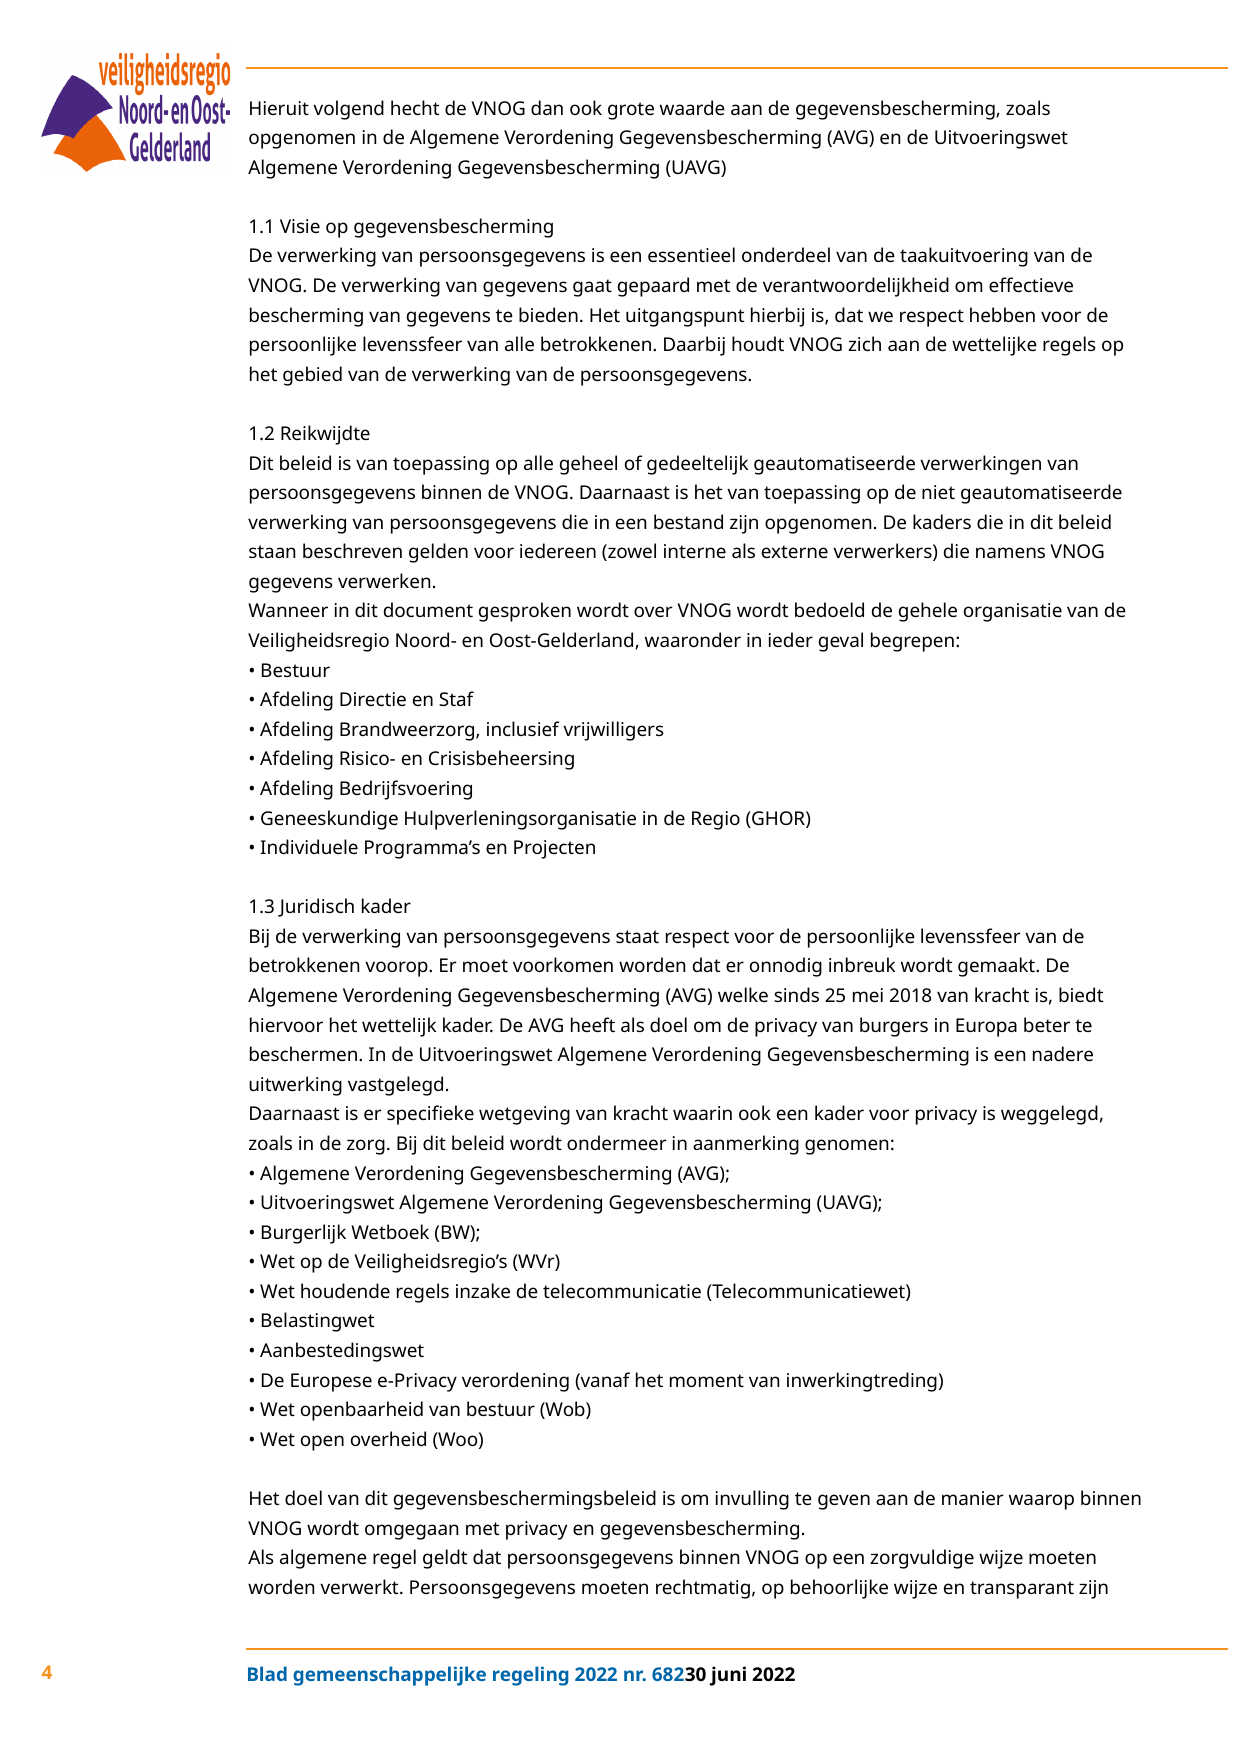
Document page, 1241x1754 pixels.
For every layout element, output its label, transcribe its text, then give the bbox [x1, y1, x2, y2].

text Als algemene regel geldt dat persoonsgegevens binnen VNOG op een zorgvuldige wijze moeten worden verwerkt. Persoonsgegevens moeten rechtmatig, op behoorlijke wijze en transparant zijn [248, 1544, 1152, 1600]
text • Aanbestedingswet [248, 1337, 1152, 1363]
text • Uitvoeringswet Algemene Verordening Gegevensbescherming (UAVG); [248, 1189, 1152, 1215]
text Hieruit volgend hecht de VNOG dan ook grote waarde aan de gegevensbescherming, zoals opgenomen in de Algemene Verordening Gegevensbescherming (AVG) en de Uitvoeringswet Algemene Verordening Gegevensbescherming (UAVG) [248, 95, 1152, 180]
text • Wet houdende regels inzake de telecommunicatie (Telecommunicatiewet) [248, 1278, 1152, 1304]
text Daarnaast is er specifieke wetgeving van kracht waarin ook een kader voor privacy is weggelegd, zoals in de zorg. Bij dit beleid wordt ondermeer in aanmerking genomen: [248, 1101, 1152, 1156]
text • Belastingwet [248, 1308, 1152, 1333]
picture [41, 47, 231, 172]
text Dit beleid is van toepassing op alle geheel of gedeeltelijk geautomatiseerde verwerkingen van persoonsgegevens binnen de VNOG. Daarnaast is het van toepassing op de niet geautomatiseerde verwerking van persoonsgegevens die in een bestand zijn opgenomen. De kaders die in dit beleid staan beschreven gelden voor iedereen (zowel interne als externe verwerkers) die namens VNOG gegevens verwerken. [248, 450, 1152, 594]
text • Wet op de Veiligheidsregio’s (WVr) [248, 1248, 1152, 1274]
text • Wet openbaarheid van bestuur (Wob) [248, 1396, 1152, 1422]
text • Wet open overheid (Woo) [248, 1426, 1152, 1452]
text • De Europese e-Privacy verordening (vanaf het moment van inwerkingtreding) [248, 1367, 1152, 1393]
text 1.3 Juridisch kader [248, 893, 1152, 919]
text Wanneer in dit document gesproken wordt over VNOG wordt bedoeld de gehele organisatie van de Veiligheidsregio Noord- en Oost-Gelderland, waaronder in ieder geval begrepen: [248, 598, 1152, 653]
text • Individuele Programma’s en Projecten [248, 834, 1152, 860]
text • Afdeling Bedrijfsvoering [248, 775, 1152, 801]
text • Bestuur [248, 657, 1152, 683]
text • Afdeling Risico- en Crisisbeheersing [248, 746, 1152, 771]
text • Geneeskundige Hulpverleningsorganisatie in de Regio (GHOR) [248, 805, 1152, 831]
text Het doel van dit gegevensbeschermingsbeleid is om invulling te geven aan de manier waarop binnen VNOG wordt omgegaan met privacy en gegevensbescherming. [248, 1485, 1152, 1541]
text De verwerking van persoonsgegevens is een essentieel onderdeel van de taakuitvoering van de VNOG. De verwerking van gegevens gaat gepaard met de verantwoordelijkheid om effectieve bescherming van gegevens te bieden. Het uitgangspunt hierbij is, dat we respect hebben voor de persoonlijke levenssfeer van alle betrokkenen. Daarbij houdt VNOG zich aan de wettelijke regels op het gebied van de verwerking van de persoonsgegevens. [248, 243, 1152, 387]
text • Afdeling Directie en Staf [248, 686, 1152, 712]
text 1.2 Reikwijdte [248, 420, 1152, 446]
text Bij de verwerking van persoonsgegevens staat respect voor de persoonlijke levenssfeer van de betrokkenen voorop. Er moet voorkomen worden dat er onnodig inbreuk wordt gemaakt. De Algemene Verordening Gegevensbescherming (AVG) welke sinds 25 mei 2018 van kracht is, biedt hiervoor het wettelijk kader. De AVG heeft als doel om de privacy van burgers in Europa beter te beschermen. In de Uitvoeringswet Algemene Verordening Gegevensbescherming is een nadere uitwerking vastgelegd. [248, 923, 1152, 1097]
text • Afdeling Brandweerzorg, inclusief vrijwilligers [248, 716, 1152, 742]
text • Algemene Verordening Gegevensbescherming (AVG); [248, 1160, 1152, 1186]
text 1.1 Visie op gegevensbescherming [248, 213, 1152, 239]
text • Burgerlijk Wetboek (BW); [248, 1219, 1152, 1245]
